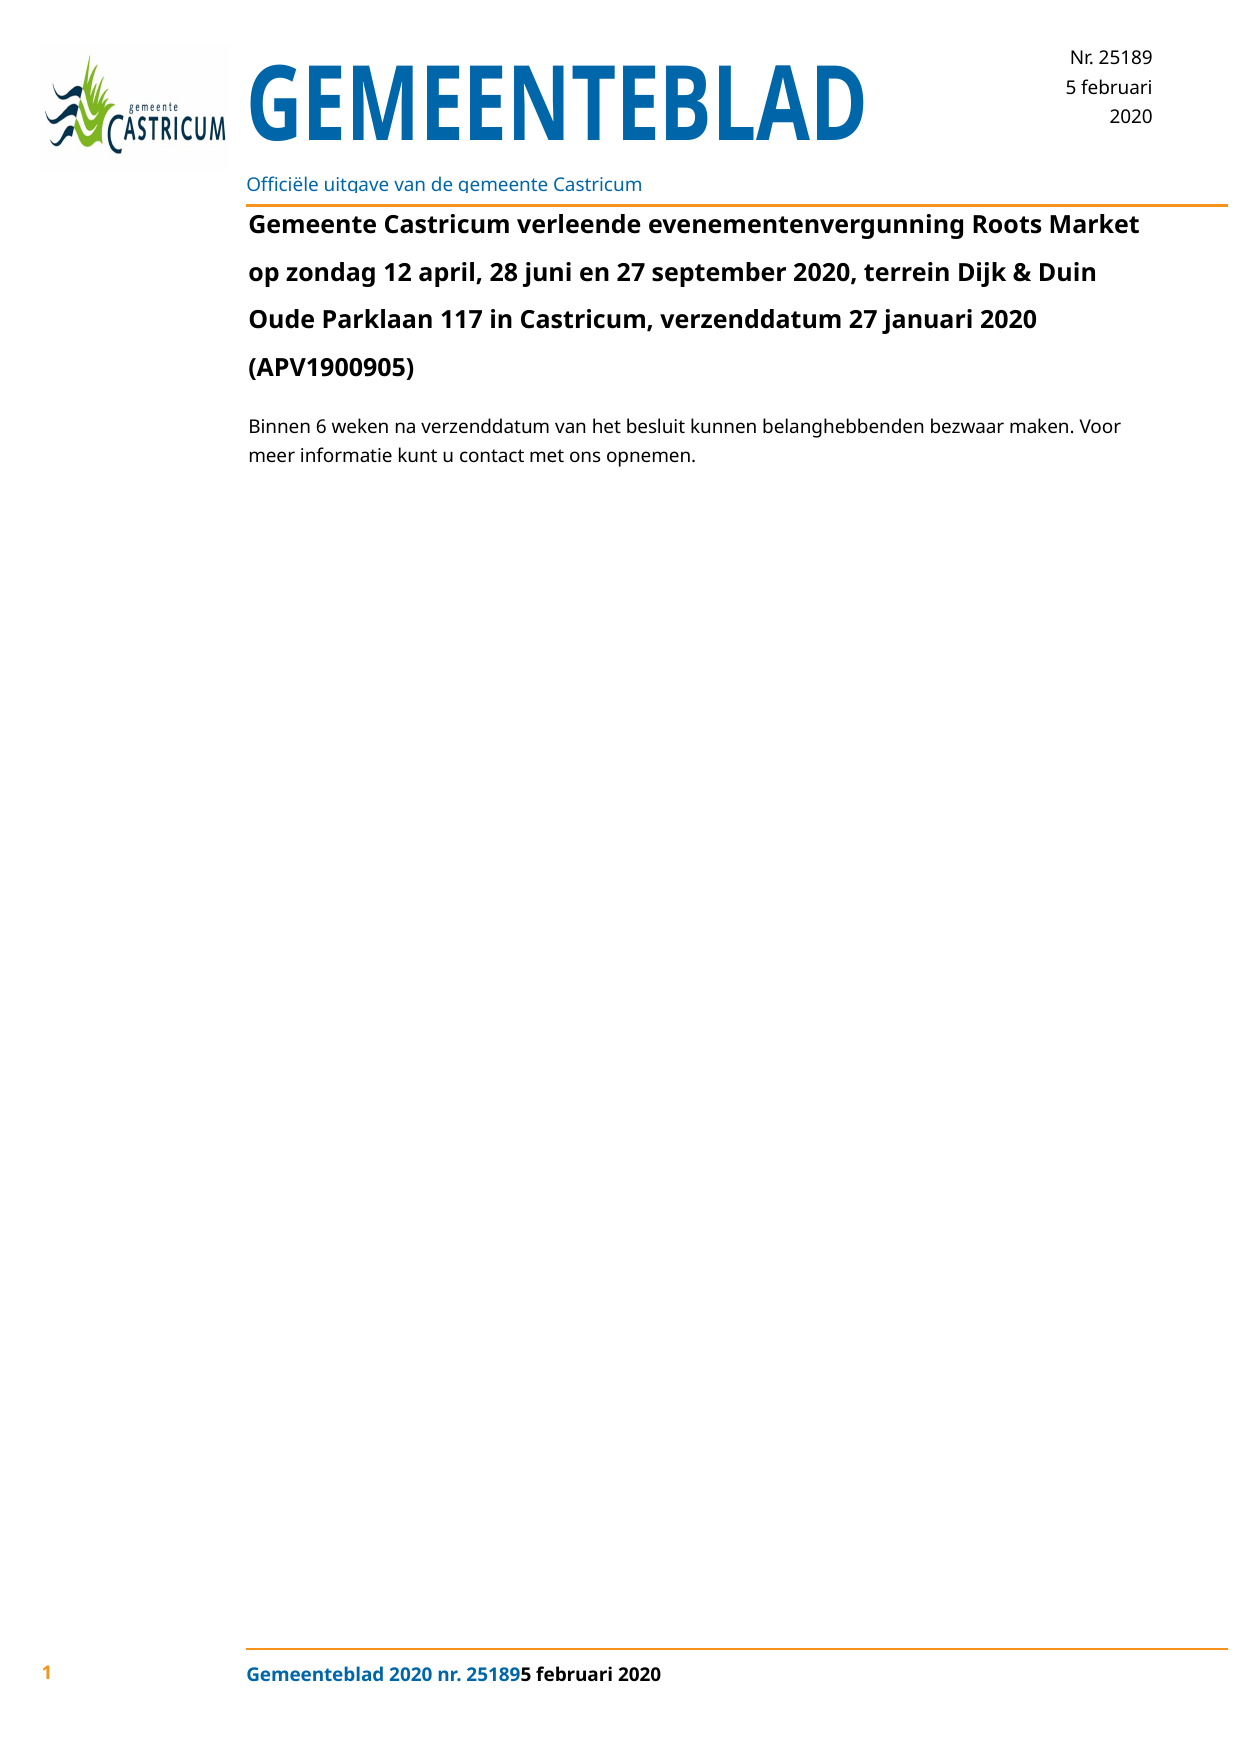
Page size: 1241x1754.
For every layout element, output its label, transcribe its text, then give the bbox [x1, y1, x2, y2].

text Binnen 6 weken na verzenddatum van het besluit kunnen belanghebbenden bezwaar maken. Voor meer informatie kunt u contact met ons opnemen. [248, 413, 1152, 468]
text Gemeente Castricum verleende evenementenvergunning Roots Market op zondag 12 april, 28 juni en 27 september 2020, terrein Dijk & Duin Oude Parklaan 117 in Castricum, verzenddatum 27 januari 2020 (APV1900905) [248, 207, 1152, 384]
picture [41, 47, 231, 172]
